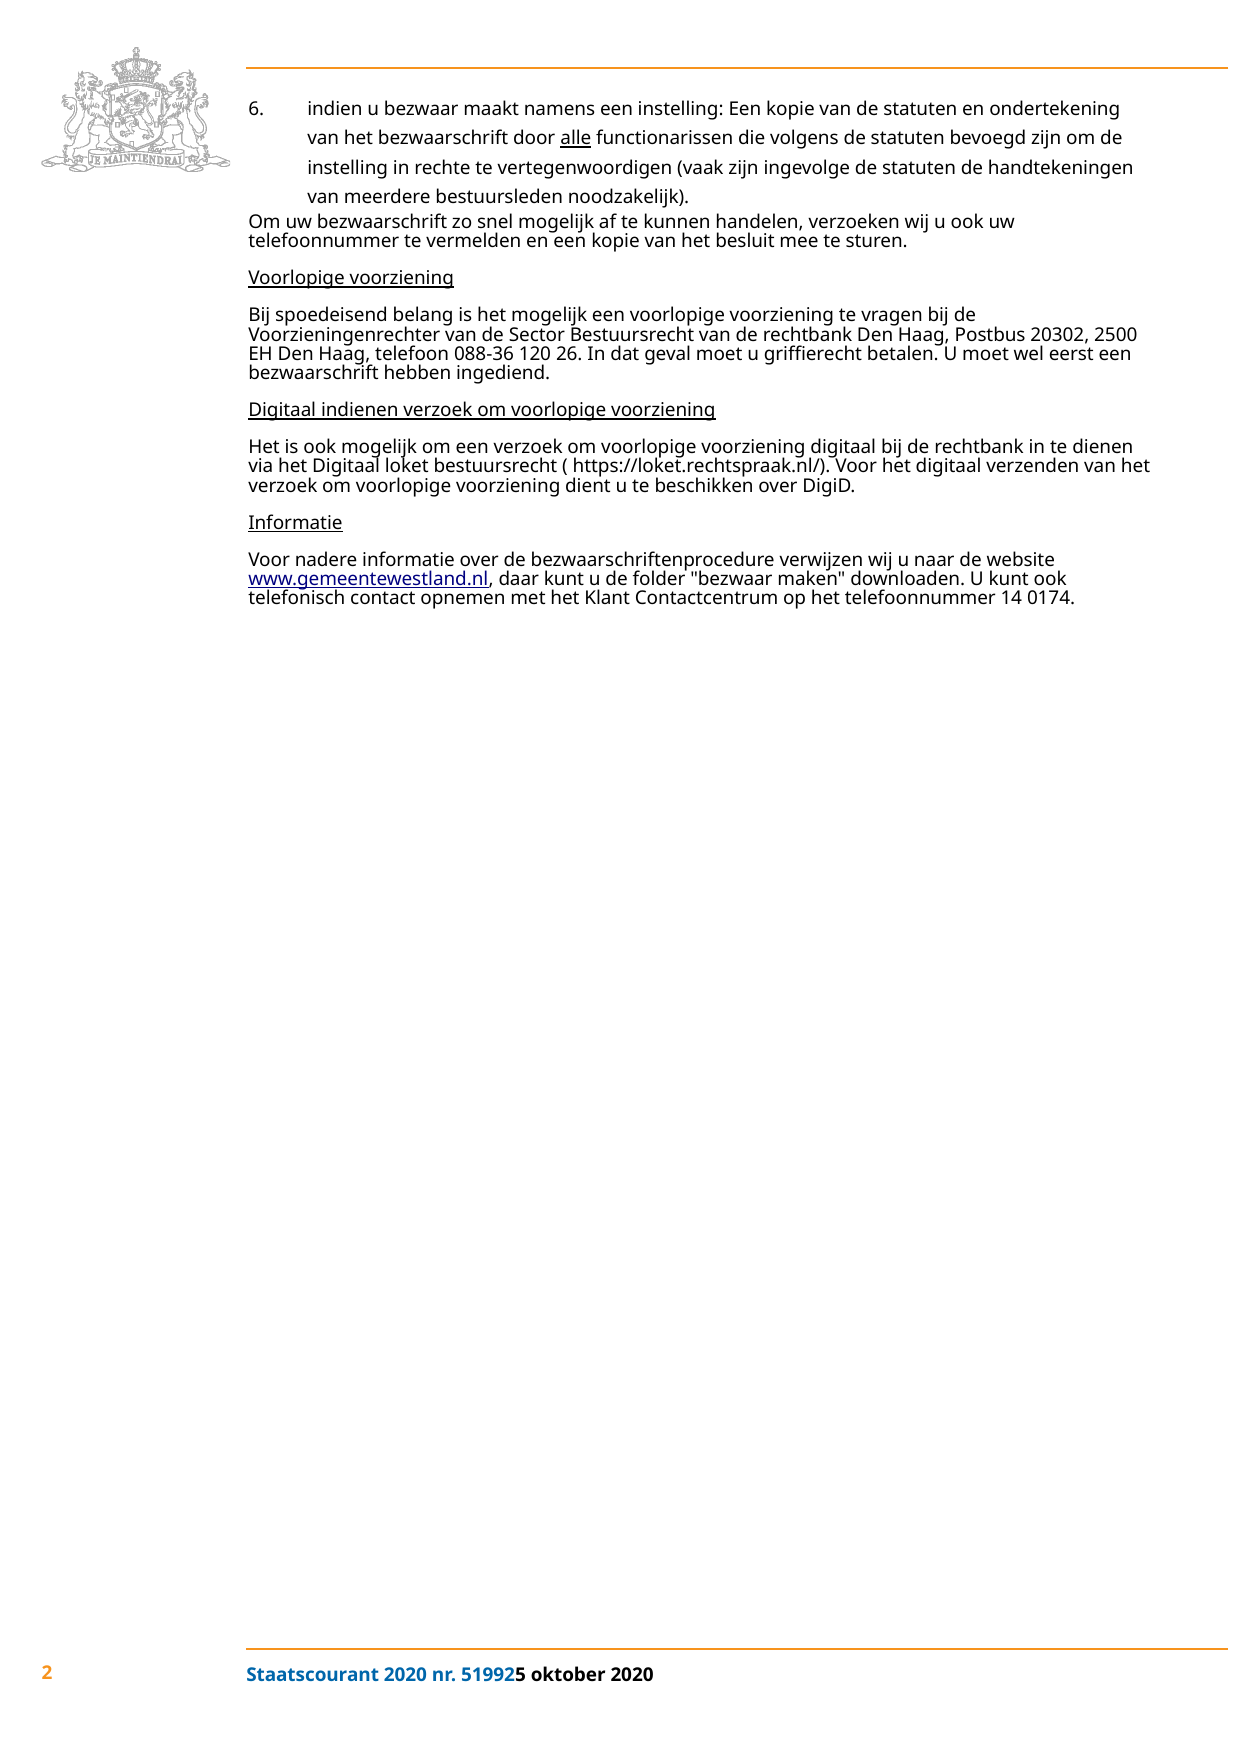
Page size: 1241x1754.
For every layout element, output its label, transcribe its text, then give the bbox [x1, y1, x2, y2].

text Het is ook mogelijk om een verzoek om voorlopige voorziening digitaal bij de rechtbank in te dienen via het Digitaal loket bestuursrecht ( https://loket.rechtspraak.nl/). Voor het digitaal verzenden van het verzoek om voorlopige voorziening dient u te beschikken over DigiD. [248, 438, 1152, 496]
text Informatie [248, 514, 1152, 533]
text Voor nadere informatie over de bezwaarschriftenprocedure verwijzen wij u naar de website www.gemeentewestland.nl, daar kunt u de folder "bezwaar maken" downloaden. U kunt ook telefonisch contact opnemen met het Klant Contactcentrum op het telefoonnummer 14 0174. [248, 551, 1152, 608]
text Voorlopige voorziening [248, 269, 1152, 289]
picture [41, 47, 231, 172]
text Bij spoedeisend belang is het mogelijk een voorlopige voorziening te vragen bij de Voorzieningenrechter van de Sector Bestuursrecht van de rechtbank Den Haag, Postbus 20302, 2500 EH Den Haag, telefoon 088-36 120 26. In dat geval moet u griffierecht betalen. U moet wel eerst een bezwaarschrift hebben ingediend. [248, 306, 1152, 383]
list indien u bezwaar maakt namens een instelling: Een kopie van de statuten en ondertekening van het bezwaarschrift door alle functionarissen die volgens de statuten bevoegd zijn om de instelling in rechte te vertegenwoordigen (vaak zijn ingevolge de statuten de handtekeningen van meerdere bestuursleden noodzakelijk). [248, 95, 1152, 209]
text Digitaal indienen verzoek om voorlopige voorziening [248, 401, 1152, 420]
text Om uw bezwaarschrift zo snel mogelijk af te kunnen handelen, verzoeken wij u ook uw telefoonnummer te vermelden en een kopie van het besluit mee te sturen. [248, 213, 1152, 252]
